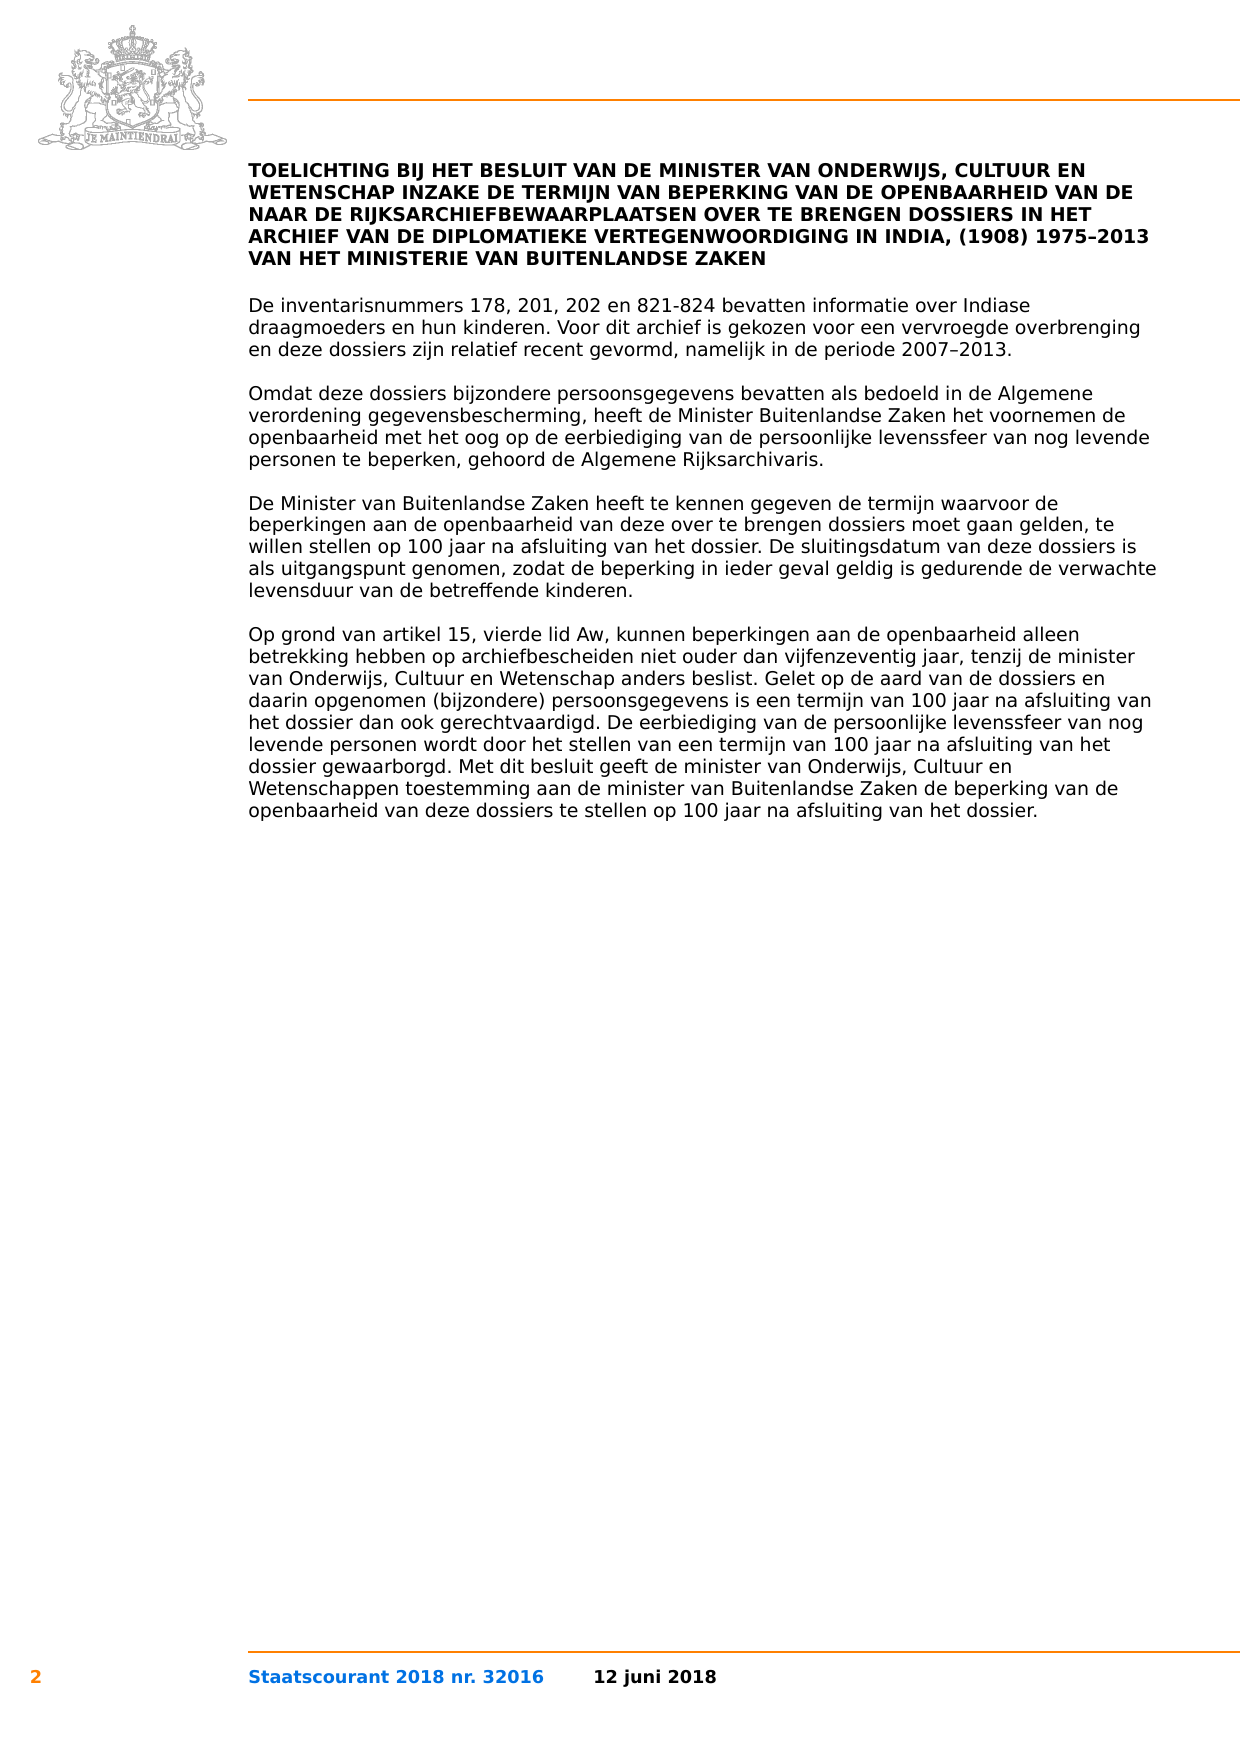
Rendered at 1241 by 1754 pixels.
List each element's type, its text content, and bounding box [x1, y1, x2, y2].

text Op grond van artikel 15, vierde lid Aw, kunnen beperkingen aan de openbaarheid alleen betrekking hebben op archiefbescheiden niet ouder dan vijfenzeventig jaar, tenzij de minister van Onderwijs, Cultuur en Wetenschap anders beslist. Gelet op de aard van de dossiers en daarin opgenomen (bijzondere) persoonsgegevens is een termijn van 100 jaar na afsluiting van het dossier dan ook gerechtvaardigd. De eerbiediging van de persoonlijke levenssfeer van nog levende personen wordt door het stellen van een termijn van 100 jaar na afsluiting van het dossier gewaarborgd. Met dit besluit geeft de minister van Onderwijs, Cultuur en Wetenschappen toestemming aan de minister van Buitenlandse Zaken de beperking van de openbaarheid van deze dossiers te stellen op 100 jaar na afsluiting van het dossier. [248, 624, 1163, 822]
picture [38, 25, 227, 150]
text Omdat deze dossiers bijzondere persoonsgegevens bevatten als bedoeld in de Algemene verordening gegevensbescherming, heeft de Minister Buitenlandse Zaken het voornemen de openbaarheid met het oog op de eerbiediging van de persoonlijke levenssfeer van nog levende personen te beperken, gehoord de Algemene Rijksarchivaris. [248, 383, 1163, 471]
subtitle TOELICHTING BIJ HET BESLUIT VAN DE MINISTER VAN ONDERWIJS, CULTUUR EN WETENSCHAP INZAKE DE TERMIJN VAN BEPERKING VAN DE OPENBAARHEID VAN DE NAAR DE RIJKSARCHIEFBEWAARPLAATSEN OVER TE BRENGEN DOSSIERS IN HET ARCHIEF VAN DE DIPLOMATIEKE VERTEGENWOORDIGING IN INDIA, (1908) 1975–2013 VAN HET MINISTERIE VAN BUITENLANDSE ZAKEN [248, 160, 1163, 270]
text De Minister van Buitenlandse Zaken heeft te kennen gegeven de termijn waarvoor de beperkingen aan de openbaarheid van deze over te brengen dossiers moet gaan gelden, te willen stellen op 100 jaar na afsluiting van het dossier. De sluitingsdatum van deze dossiers is als uitgangspunt genomen, zodat de beperking in ieder geval geldig is gedurende de verwachte levensduur van de betreffende kinderen. [248, 492, 1163, 602]
text De inventarisnummers 178, 201, 202 en 821-824 bevatten informatie over Indiase draagmoeders en hun kinderen. Voor dit archief is gekozen voor een vervroegde overbrenging en deze dossiers zijn relatief recent gevormd, namelijk in de periode 2007–2013. [248, 295, 1163, 361]
